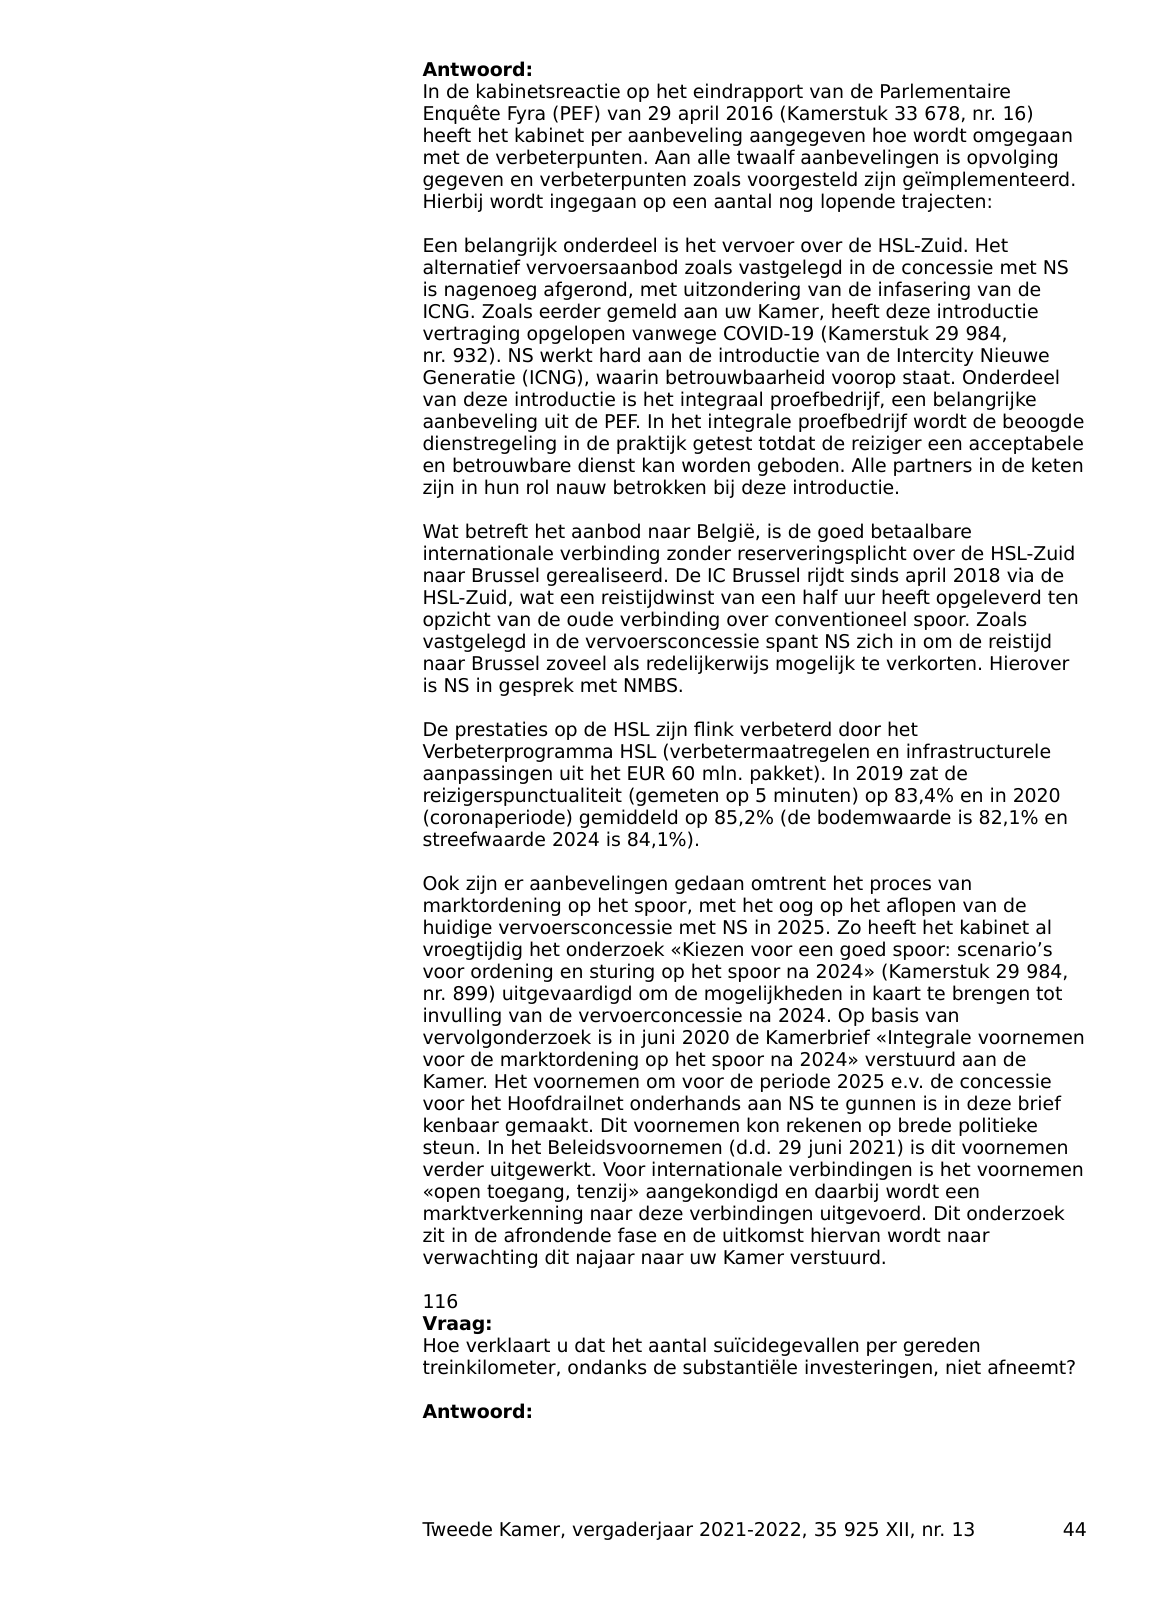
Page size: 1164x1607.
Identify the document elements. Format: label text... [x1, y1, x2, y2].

text Wat betreft het aanbod naar België, is de goed betaalbare internationale verbinding zonder reserveringsplicht over de HSL-Zuid naar Brussel gerealiseerd. De IC Brussel rijdt sinds april 2018 via de HSL-Zuid, wat een reistijdwinst van een half uur heeft opgeleverd ten opzicht van de oude verbinding over conventioneel spoor. Zoals vastgelegd in de vervoersconcessie spant NS zich in om de reistijd naar Brussel zoveel als redelijkerwijs mogelijk te verkorten. Hierover is NS in gesprek met NMBS. [422, 521, 1087, 697]
text Ook zijn er aanbevelingen gedaan omtrent het proces van marktordening op het spoor, met het oog op het aflopen van de huidige vervoersconcessie met NS in 2025. Zo heeft het kabinet al vroegtijdig het onderzoek «Kiezen voor een goed spoor: scenario’s voor ordening en sturing op het spoor na 2024» (Kamerstuk 29 984, nr. 899) uitgevaardigd om de mogelijkheden in kaart te brengen tot invulling van de vervoerconcessie na 2024. Op basis van vervolgonderzoek is in juni 2020 de Kamerbrief «Integrale voornemen voor de marktordening op het spoor na 2024» verstuurd aan de Kamer. Het voornemen om voor de periode 2025 e.v. de concessie voor het Hoofdrailnet onderhands aan NS te gunnen is in deze brief kenbaar gemaakt. Dit voornemen kon rekenen op brede politieke steun. In het Beleidsvoornemen (d.d. 29 juni 2021) is dit voornemen verder uitgewerkt. Voor internationale verbindingen is het voornemen «open toegang, tenzij» aangekondigd en daarbij wordt een marktverkenning naar deze verbindingen uitgevoerd. Dit onderzoek zit in de afrondende fase en de uitkomst hiervan wordt naar verwachting dit najaar naar uw Kamer verstuurd. [422, 873, 1087, 1269]
text Vraag: [422, 1313, 1087, 1335]
text De prestaties op de HSL zijn flink verbeterd door het Verbeterprogramma HSL (verbetermaatregelen en infrastructurele aanpassingen uit het EUR 60 mln. pakket). In 2019 zat de reizigerspunctualiteit (gemeten op 5 minuten) op 83,4% en in 2020 (coronaperiode) gemiddeld op 85,2% (de bodemwaarde is 82,1% en streefwaarde 2024 is 84,1%). [422, 719, 1087, 851]
text Hoe verklaart u dat het aantal suïcidegevallen per gereden treinkilometer, ondanks de substantiële investeringen, niet afneemt? [422, 1335, 1087, 1379]
text Antwoord: [422, 1401, 1087, 1423]
text Een belangrijk onderdeel is het vervoer over de HSL-Zuid. Het alternatief vervoersaanbod zoals vastgelegd in de concessie met NS is nagenoeg afgerond, met uitzondering van de infasering van de ICNG. Zoals eerder gemeld aan uw Kamer, heeft deze introductie vertraging opgelopen vanwege COVID-19 (Kamerstuk 29 984, nr. 932). NS werkt hard aan de introductie van de Intercity Nieuwe Generatie (ICNG), waarin betrouwbaarheid voorop staat. Onderdeel van deze introductie is het integraal proefbedrijf, een belangrijke aanbeveling uit de PEF. In het integrale proefbedrijf wordt de beoogde dienstregeling in de praktijk getest totdat de reiziger een acceptabele en betrouwbare dienst kan worden geboden. Alle partners in de keten zijn in hun rol nauw betrokken bij deze introductie. [422, 235, 1087, 499]
text 116 [422, 1291, 1087, 1313]
text In de kabinetsreactie op het eindrapport van de Parlementaire Enquête Fyra (PEF) van 29 april 2016 (Kamerstuk 33 678, nr. 16) heeft het kabinet per aanbeveling aangegeven hoe wordt omgegaan met de verbeterpunten. Aan alle twaalf aanbevelingen is opvolging gegeven en verbeterpunten zoals voorgesteld zijn geïmplementeerd. Hierbij wordt ingegaan op een aantal nog lopende trajecten: [422, 81, 1087, 213]
text Antwoord: [422, 59, 1087, 81]
